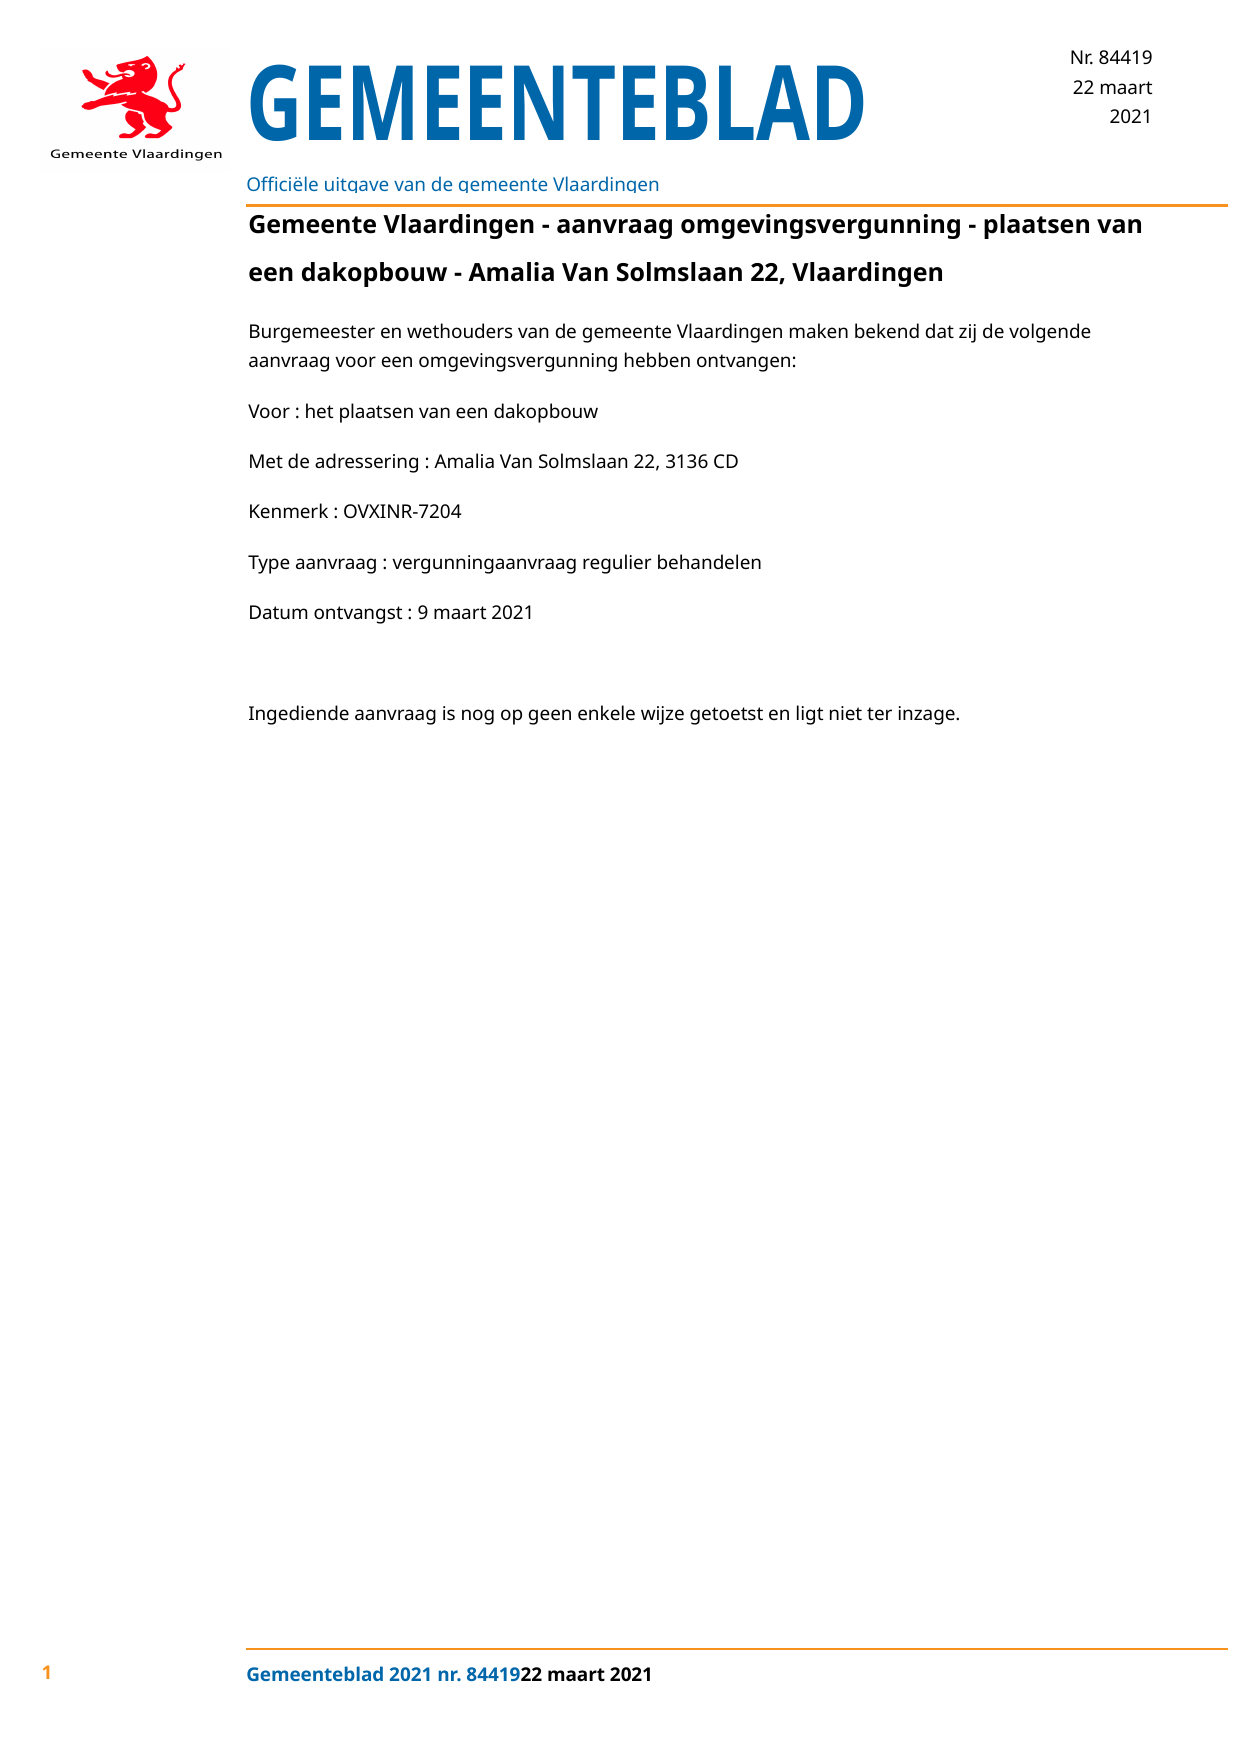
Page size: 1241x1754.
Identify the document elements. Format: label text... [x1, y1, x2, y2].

picture [41, 47, 231, 172]
text Datum ontvangst : 9 maart 2021 [248, 599, 1152, 625]
text Burgemeester en wethouders van de gemeente Vlaardingen maken bekend dat zij de volgende aanvraag voor een omgevingsvergunning hebben ontvangen: [248, 318, 1152, 373]
text Gemeente Vlaardingen - aanvraag omgevingsvergunning - plaatsen van een dakopbouw - Amalia Van Solmslaan 22, Vlaardingen [248, 207, 1152, 288]
text Type aanvraag : vergunningaanvraag regulier behandelen [248, 549, 1152, 575]
text Met de adressering : Amalia Van Solmslaan 22, 3136 CD [248, 448, 1152, 474]
text Kenmerk : OVXINR-7204 [248, 499, 1152, 524]
text Ingediende aanvraag is nog op geen enkele wijze getoetst en ligt niet ter inzage. [248, 700, 1152, 726]
text Voor : het plaatsen van een dakopbouw [248, 398, 1152, 424]
